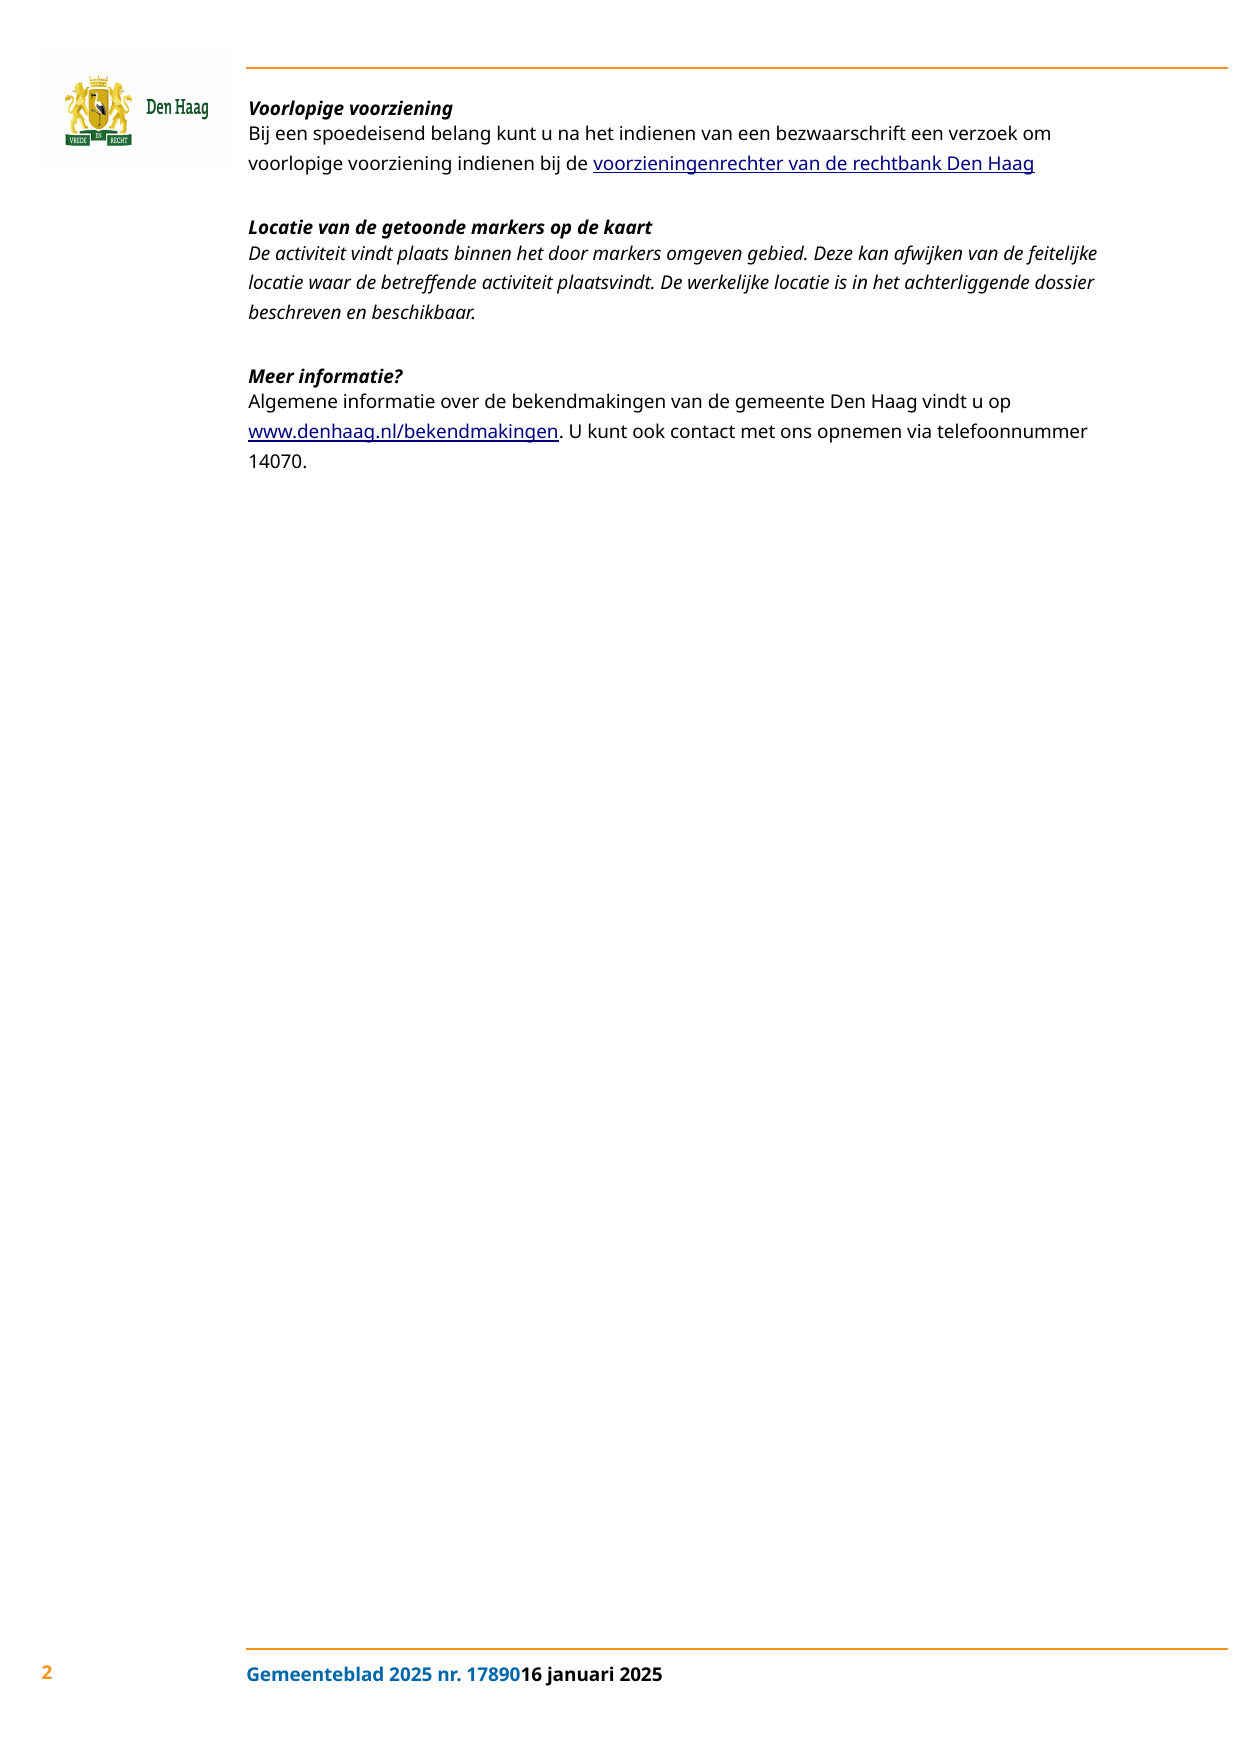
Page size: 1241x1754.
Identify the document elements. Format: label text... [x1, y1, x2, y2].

text Voorlopige voorziening [248, 95, 1152, 121]
picture [41, 47, 231, 172]
text Bij een spoedeisend belang kunt u na het indienen van een bezwaarschrift een verzoek om voorlopige voorziening indienen bij de voorzieningenrechter van de rechtbank Den Haag [248, 121, 1152, 176]
text De activiteit vindt plaats binnen het door markers omgeven gebied. Deze kan afwijken van de feitelijke locatie waar de betreffende activiteit plaatsvindt. De werkelijke locatie is in het achterliggende dossier beschreven en beschikbaar. [248, 240, 1152, 325]
text Locatie van de getoonde markers op de kaart [248, 214, 1152, 240]
text Meer informatie? [248, 363, 1152, 389]
text Algemene informatie over de bekendmakingen van de gemeente Den Haag vindt u op www.denhaag.nl/bekendmakingen. U kunt ook contact met ons opnemen via telefoonnummer 14070. [248, 389, 1152, 473]
